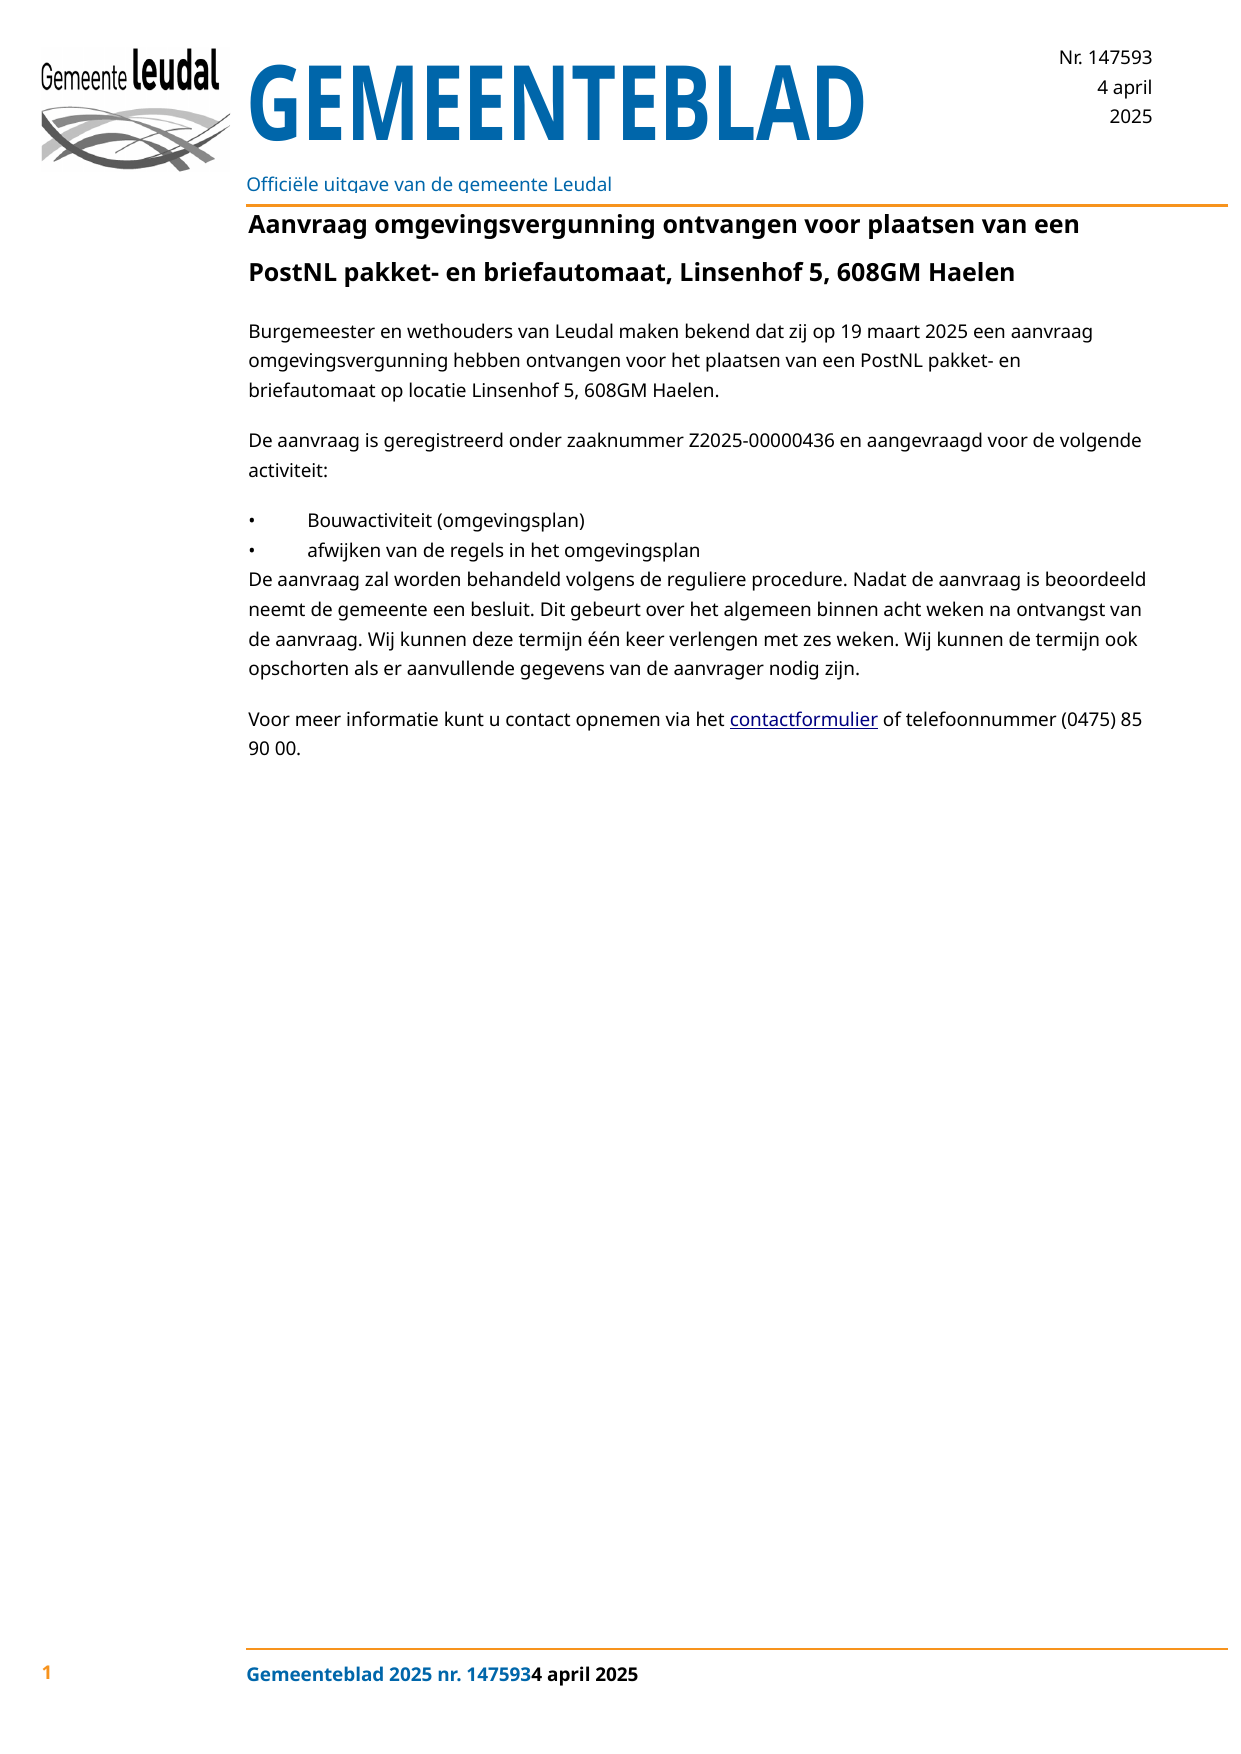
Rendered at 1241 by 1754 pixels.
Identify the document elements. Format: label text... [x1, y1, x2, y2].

text De aanvraag is geregistreerd onder zaaknummer Z2025-00000436 en aangevraagd voor de volgende activiteit: [248, 427, 1152, 483]
text Aanvraag omgevingsvergunning ontvangen voor plaatsen van een PostNL pakket- en briefautomaat, Linsenhof 5, 608GM Haelen [248, 207, 1152, 288]
list Bouwactiviteit (omgevingsplan) [248, 507, 1152, 533]
text Burgemeester en wethouders van Leudal maken bekend dat zij op 19 maart 2025 een aanvraag omgevingsvergunning hebben ontvangen voor het plaatsen van een PostNL pakket- en briefautomaat op locatie Linsenhof 5, 608GM Haelen. [248, 318, 1152, 403]
picture [41, 47, 231, 172]
text Voor meer informatie kunt u contact opnemen via het contactformulier of telefoonnummer (0475) 85 90 00. [248, 706, 1152, 761]
list afwijken van de regels in het omgevingsplan [248, 537, 1152, 563]
text De aanvraag zal worden behandeld volgens de reguliere procedure. Nadat de aanvraag is beoordeeld neemt de gemeente een besluit. Dit gebeurt over het algemeen binnen acht weken na ontvangst van de aanvraag. Wij kunnen deze termijn één keer verlengen met zes weken. Wij kunnen de termijn ook opschorten als er aanvullende gegevens van de aanvrager nodig zijn. [248, 567, 1152, 681]
